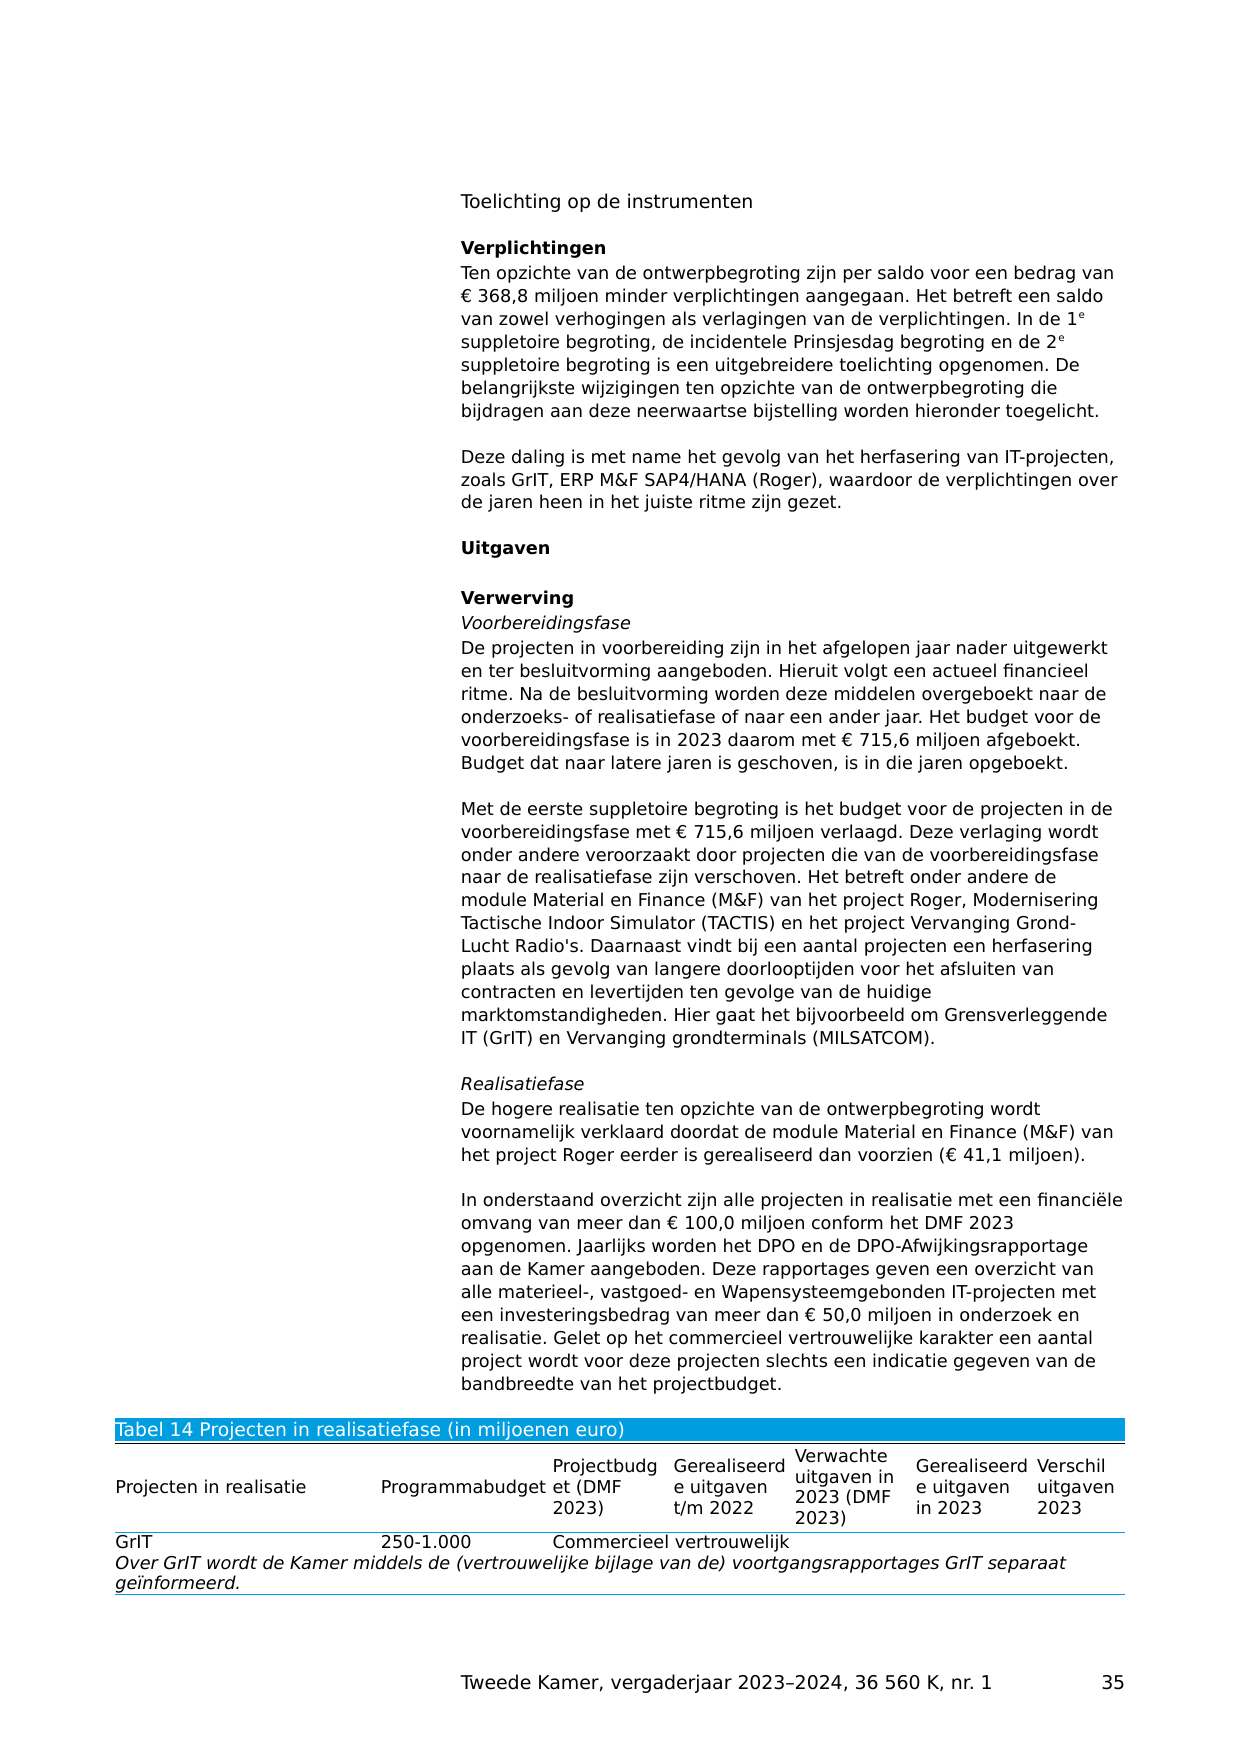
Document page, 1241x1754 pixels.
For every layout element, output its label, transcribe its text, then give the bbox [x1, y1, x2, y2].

text In onderstaand overzicht zijn alle projecten in realisatie met een financiële omvang van meer dan € 100,0 miljoen conform het DMF 2023 opgenomen. Jaarlijks worden het DPO en de DPO-Afwijkingsrapportage aan de Kamer aangeboden. Deze rapportages geven een overzicht van alle materieel-, vastgoed- en Wapensysteemgebonden IT-projecten met een investeringsbedrag van meer dan € 50,0 miljoen in onderzoek en realisatie. Gelet op het commercieel vertrouwelijke karakter een aantal project wordt voor deze projecten slechts een indicatie gegeven van de bandbreedte van het projectbudget. [461, 1188, 1125, 1395]
table_cell Verwachte uitgaven in 2023 (DMF 2023) [792, 1444, 913, 1531]
table_cell 250-1.000 [378, 1533, 549, 1553]
text De hogere realisatie ten opzichte van de ontwerpbegroting wordt voornamelijk verklaard doordat de module Material en Finance (M&F) van het project Roger eerder is gerealiseerd dan voorzien (€ 41,1 miljoen). [461, 1097, 1125, 1166]
table_cell Programmabudget [378, 1444, 549, 1531]
text Met de eerste suppletoire begroting is het budget voor de projecten in de voorbereidingsfase met € 715,6 miljoen verlaagd. Deze verlaging wordt onder andere veroorzaakt door projecten die van de voorbereidingsfase naar de realisatiefase zijn verschoven. Het betreft onder andere de module Material en Finance (M&F) van het project Roger, Modernisering Tactische Indoor Simulator (TACTIS) en het project Vervanging Grond-Lucht Radio's. Daarnaast vindt bij een aantal projecten een herfasering plaats als gevolg van langere doorlooptijden voor het afsluiten van contracten en levertijden ten gevolge van de huidige marktomstandigheden. Hier gaat het bijvoorbeeld om Grensverleggende IT (GrIT) en Vervanging grondterminals (MILSATCOM). [461, 797, 1125, 1049]
title Toelichting op de instrumenten [461, 191, 1125, 213]
text Uitgaven [461, 536, 1125, 559]
text Verplichtingen [461, 236, 1125, 259]
table_cell Gerealiseerde uitgaven in 2023 [913, 1444, 1034, 1531]
table_cell GrIT [115, 1533, 378, 1553]
text Deze daling is met name het gevolg van het herfasering van IT-projecten, zoals GrIT, ERP M&F SAP4/HANA (Roger), waardoor de verplichtingen over de jaren heen in het juiste ritme zijn gezet. [461, 445, 1125, 513]
table_cell Commercieel vertrouwelijk [549, 1533, 1034, 1553]
table_cell Over GrIT wordt de Kamer middels de (vertrouwelijke bijlage van de) voortgangsrapportages GrIT separaat geïnformeerd. [115, 1553, 1125, 1594]
text Realisatiefase [461, 1072, 1125, 1095]
text Voorbereidingsfase [461, 611, 1125, 634]
table_cell [1034, 1533, 1125, 1553]
text Verwerving [461, 586, 1125, 609]
table_cell Gerealiseerde uitgaven t/m 2022 [670, 1444, 792, 1531]
table_cell Verschil uitgaven 2023 [1034, 1444, 1125, 1531]
text De projecten in voorbereiding zijn in het afgelopen jaar nader uitgewerkt en ter besluitvorming aangeboden. Hieruit volgt een actueel financieel ritme. Na de besluitvorming worden deze middelen overgeboekt naar de onderzoeks- of realisatiefase of naar een ander jaar. Het budget voor de voorbereidingsfase is in 2023 daarom met € 715,6 miljoen afgeboekt. Budget dat naar latere jaren is geschoven, is in die jaren opgeboekt. [461, 636, 1125, 774]
table_cell Projectbudget (DMF 2023) [549, 1444, 670, 1531]
text Ten opzichte van de ontwerpbegroting zijn per saldo voor een bedrag van € 368,8 miljoen minder verplichtingen aangegaan. Het betreft een saldo van zowel verhogingen als verlagingen van de verplichtingen. In de 1e suppletoire begroting, de incidentele Prinsjesdag begroting en de 2e suppletoire begroting is een uitgebreidere toelichting opgenomen. De belangrijkste wijzigingen ten opzichte van de ontwerpbegroting die bijdragen aan deze neerwaartse bijstelling worden hieronder toegelicht. [461, 261, 1125, 422]
table_cell Projecten in realisatie [115, 1444, 378, 1531]
